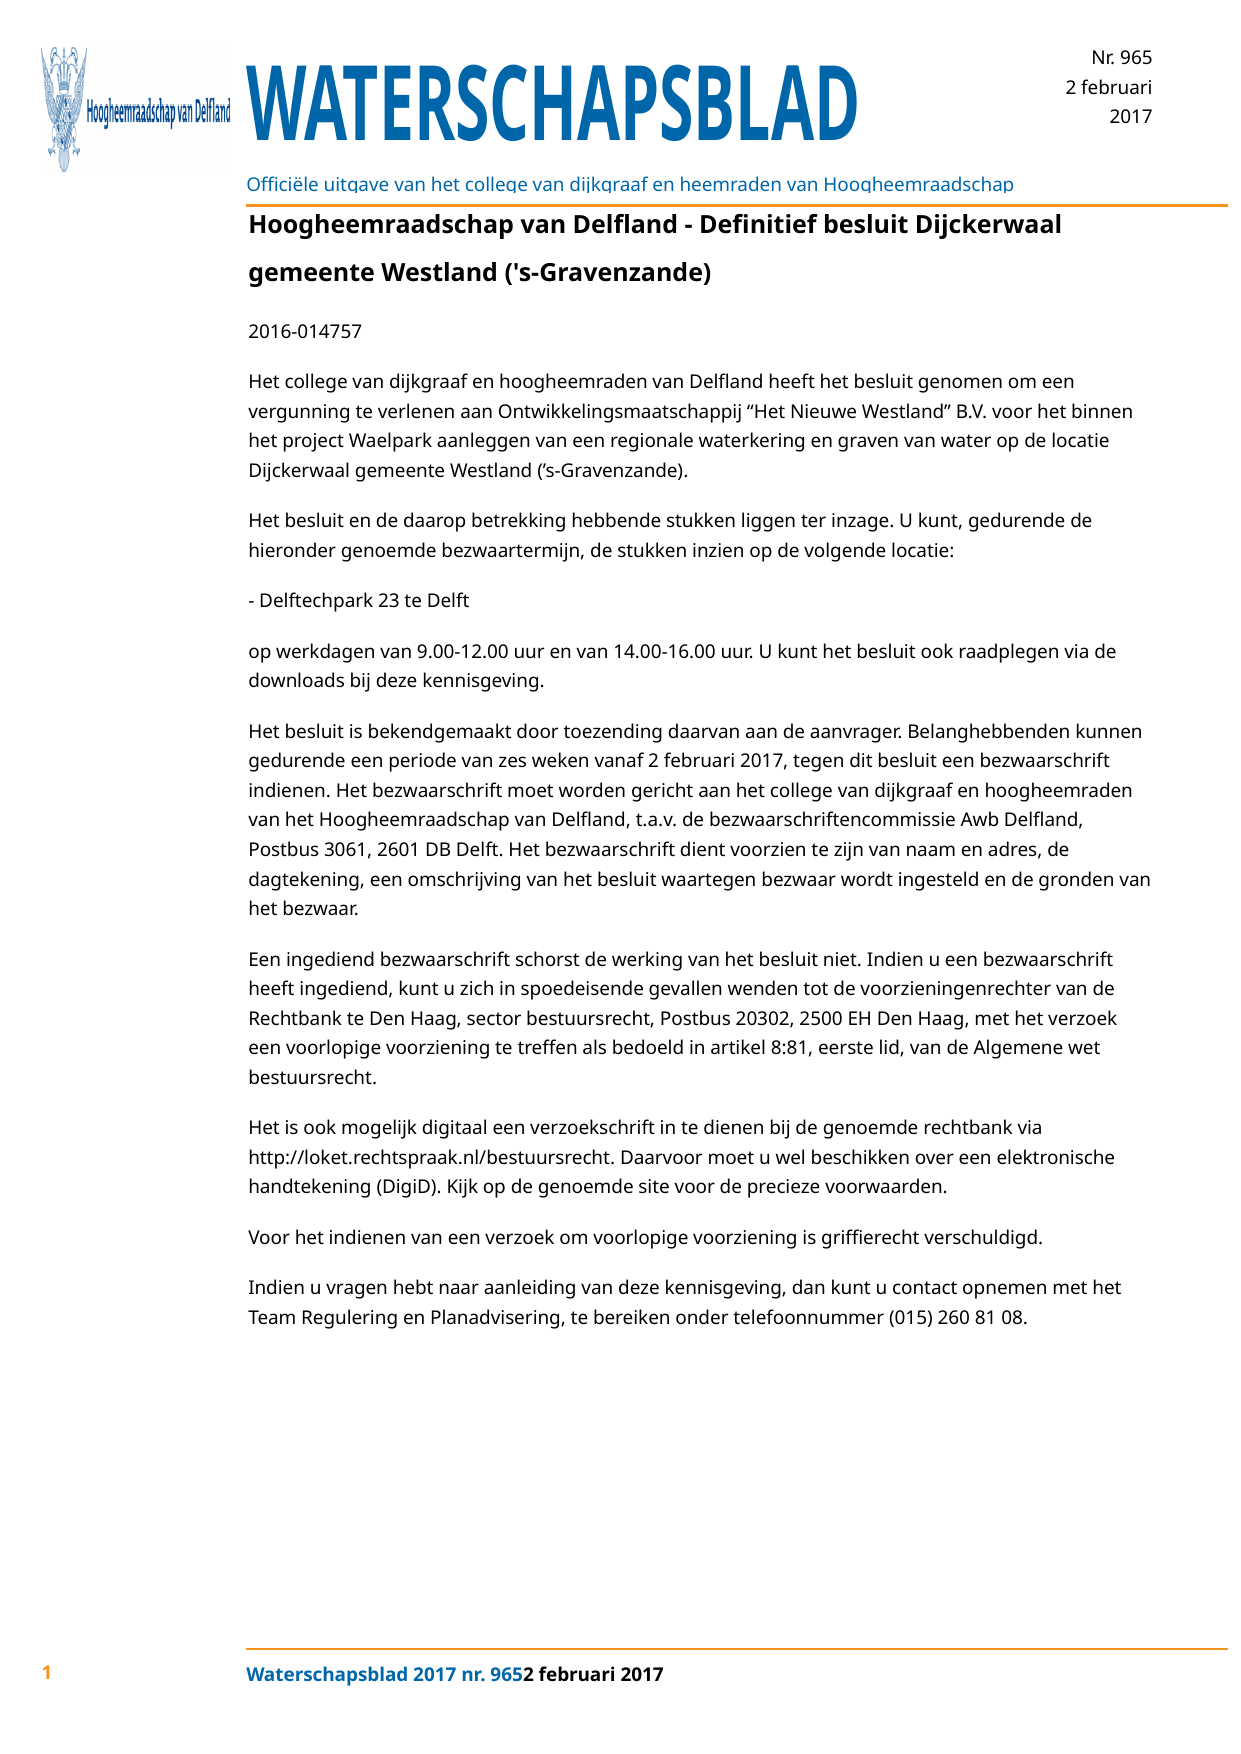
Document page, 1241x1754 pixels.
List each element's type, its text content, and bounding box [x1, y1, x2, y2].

text Indien u vragen hebt naar aanleiding van deze kennisgeving, dan kunt u contact opnemen met het Team Regulering en Planadvisering, te bereiken onder telefoonnummer (015) 260 81 08. [248, 1274, 1152, 1330]
picture [41, 47, 231, 172]
text Het besluit en de daarop betrekking hebbende stukken liggen ter inzage. U kunt, gedurende de hieronder genoemde bezwaartermijn, de stukken inzien op de volgende locatie: [248, 507, 1152, 563]
text Hoogheemraadschap van Delfland - Definitief besluit Dijckerwaal gemeente Westland ('s-Gravenzande) [248, 207, 1152, 288]
text Het is ook mogelijk digitaal een verzoekschrift in te dienen bij de genoemde rechtbank via http://loket.rechtspraak.nl/bestuursrecht. Daarvoor moet u wel beschikken over een elektronische handtekening (DigiD). Kijk op de genoemde site voor de precieze voorwaarden. [248, 1114, 1152, 1199]
text op werkdagen van 9.00-12.00 uur en van 14.00-16.00 uur. U kunt het besluit ook raadplegen via de downloads bij deze kennisgeving. [248, 638, 1152, 693]
text 2016-014757 [248, 318, 1152, 344]
text Een ingediend bezwaarschrift schorst de werking van het besluit niet. Indien u een bezwaarschrift heeft ingediend, kunt u zich in spoedeisende gevallen wenden tot de voorzieningenrechter van de Rechtbank te Den Haag, sector bestuursrecht, Postbus 20302, 2500 EH Den Haag, met het verzoek een voorlopige voorziening te treffen als bedoeld in artikel 8:81, eerste lid, van de Algemene wet bestuursrecht. [248, 946, 1152, 1090]
text Het besluit is bekendgemaakt door toezending daarvan aan de aanvrager. Belanghebbenden kunnen gedurende een periode van zes weken vanaf 2 februari 2017, tegen dit besluit een bezwaarschrift indienen. Het bezwaarschrift moet worden gericht aan het college van dijkgraaf en hoogheemraden van het Hoogheemraadschap van Delfland, t.a.v. de bezwaarschriftencommissie Awb Delfland, Postbus 3061, 2601 DB Delft. Het bezwaarschrift dient voorzien te zijn van naam en adres, de dagtekening, een omschrijving van het besluit waartegen bezwaar wordt ingesteld en de gronden van het bezwaar. [248, 718, 1152, 921]
text Voor het indienen van een verzoek om voorlopige voorziening is griffierecht verschuldigd. [248, 1224, 1152, 1250]
text Het college van dijkgraaf en hoogheemraden van Delfland heeft het besluit genomen om een vergunning te verlenen aan Ontwikkelingsmaatschappij “Het Nieuwe Westland” B.V. voor het binnen het project Waelpark aanleggen van een regionale waterkering en graven van water op de locatie Dijckerwaal gemeente Westland (’s-Gravenzande). [248, 368, 1152, 483]
text - Delftechpark 23 te Delft [248, 587, 1152, 613]
